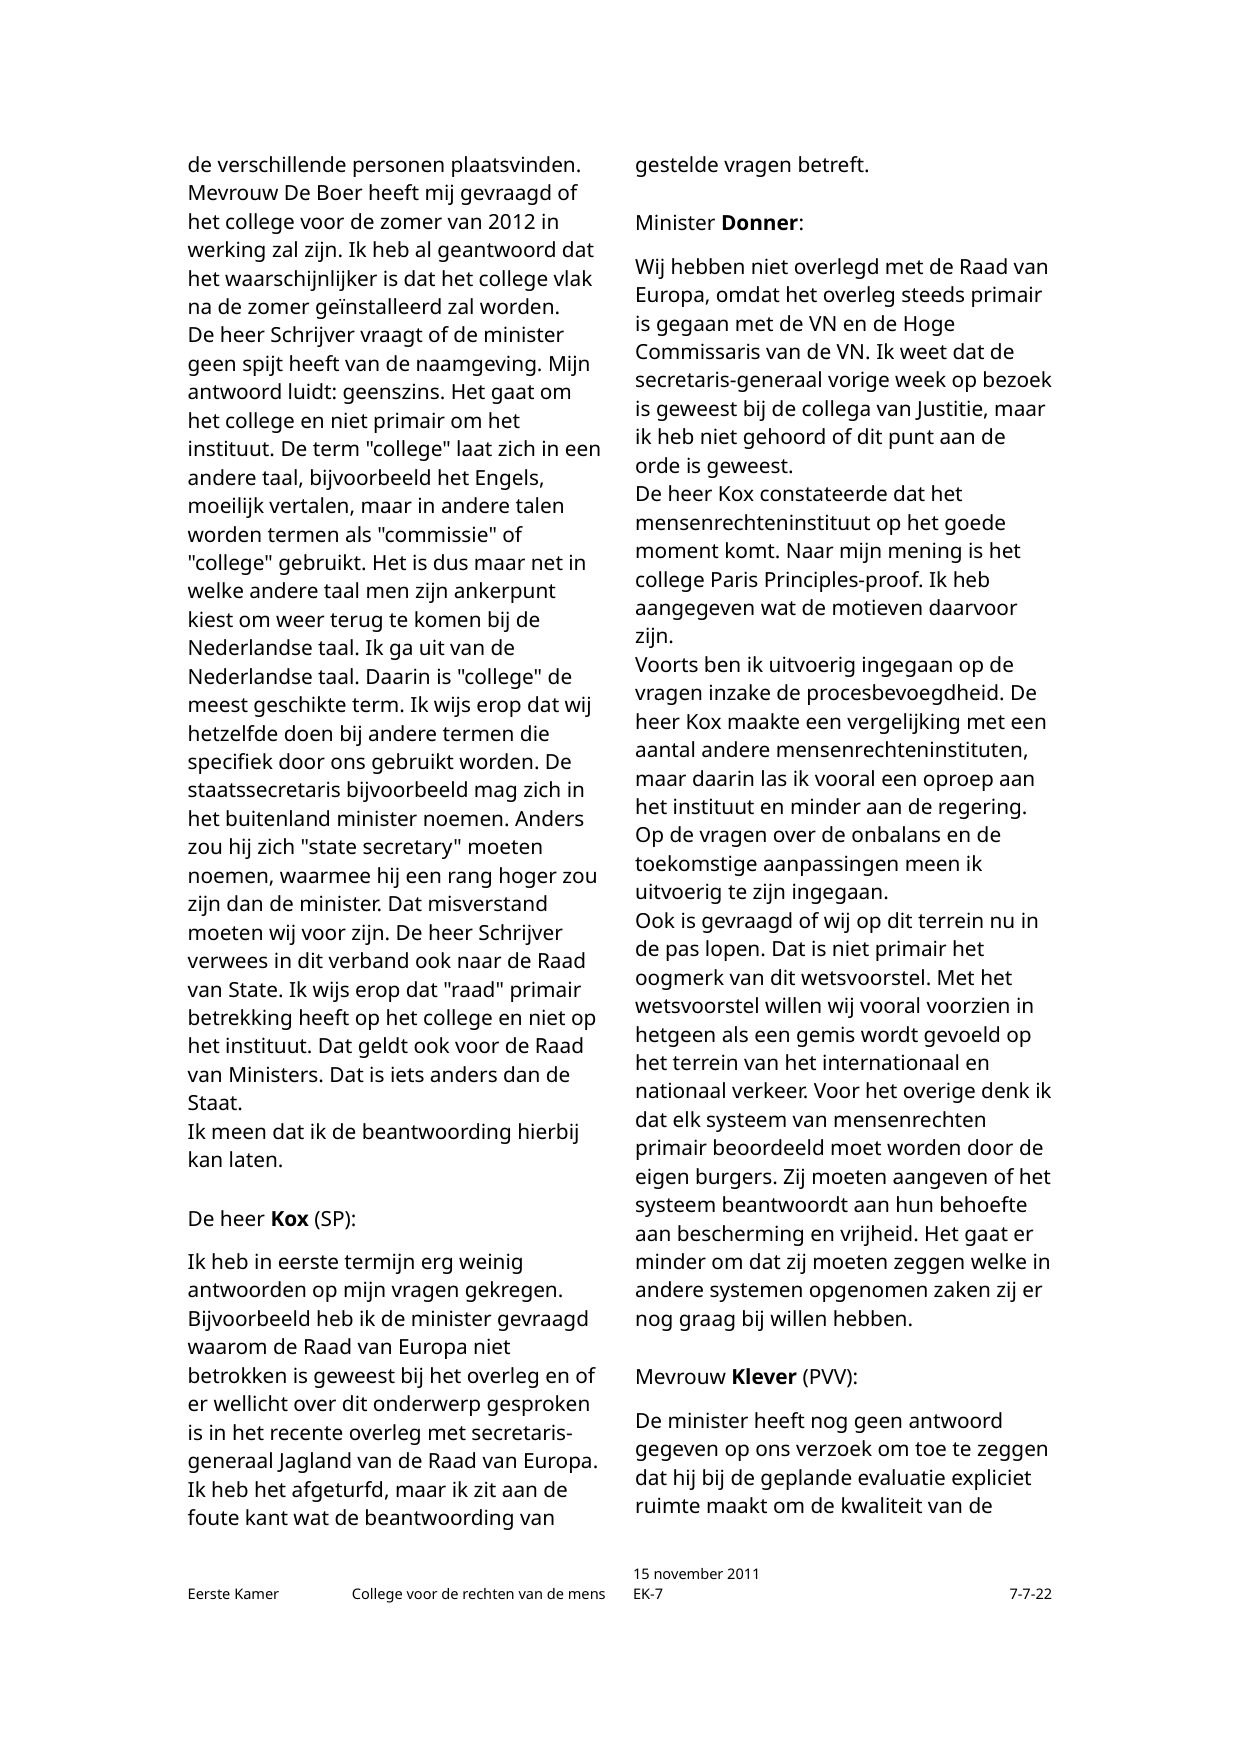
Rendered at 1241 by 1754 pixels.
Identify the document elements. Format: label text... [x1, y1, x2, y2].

text De heer Kox (SP): [187, 1204, 605, 1232]
text Ook is gevraagd of wij op dit terrein nu in de pas lopen. Dat is niet primair het oogmerk van dit wetsvoorstel. Met het wetsvoorstel willen wij vooral voorzien in hetgeen als een gemis wordt gevoeld op het terrein van het internationaal en nationaal verkeer. Voor het overige denk ik dat elk systeem van mensenrechten primair beoordeeld moet worden door de eigen burgers. Zij moeten aangeven of het systeem beantwoordt aan hun behoefte aan bescherming en vrijheid. Het gaat er minder om dat zij moeten zeggen welke in andere systemen opgenomen zaken zij er nog graag bij willen hebben. [635, 906, 1053, 1332]
text De heer Schrijver vraagt of de minister geen spijt heeft van de naamgeving. Mijn antwoord luidt: geenszins. Het gaat om het college en niet primair om het instituut. De term "college" laat zich in een andere taal, bijvoorbeeld het Engels, moeilijk vertalen, maar in andere talen worden termen als "commissie" of "college" gebruikt. Het is dus maar net in welke andere taal men zijn ankerpunt kiest om weer terug te komen bij de Nederlandse taal. Ik ga uit van de Nederlandse taal. Daarin is "college" de meest geschikte term. Ik wijs erop dat wij hetzelfde doen bij andere termen die specifiek door ons gebruikt worden. De staatssecretaris bijvoorbeeld mag zich in het buitenland minister noemen. Anders zou hij zich "state secretary" moeten noemen, waarmee hij een rang hoger zou zijn dan de minister. Dat misverstand moeten wij voor zijn. De heer Schrijver verwees in dit verband ook naar de Raad van State. Ik wijs erop dat "raad" primair betrekking heeft op het college en niet op het instituut. Dat geldt ook voor de Raad van Ministers. Dat is iets anders dan de Staat. [187, 321, 605, 1117]
text De minister heeft nog geen antwoord gegeven op ons verzoek om toe te zeggen dat hij bij de geplande evaluatie expliciet ruimte maakt om de kwaliteit van de [635, 1406, 1053, 1520]
text de verschillende personen plaatsvinden. [187, 150, 605, 178]
text Ik meen dat ik de beantwoording hierbij kan laten. [187, 1117, 605, 1174]
text gestelde vragen betreft. [635, 150, 1053, 178]
text Op de vragen over de onbalans en de toekomstige aanpassingen meen ik uitvoerig te zijn ingegaan. [635, 821, 1053, 906]
text Wij hebben niet overlegd met de Raad van Europa, omdat het overleg steeds primair is gegaan met de VN en de Hoge Commissaris van de VN. Ik weet dat de secretaris-generaal vorige week op bezoek is geweest bij de collega van Justitie, maar ik heb niet gehoord of dit punt aan de orde is geweest. [635, 252, 1053, 479]
text Mevrouw Klever (PVV): [635, 1362, 1053, 1391]
text Mevrouw De Boer heeft mij gevraagd of het college voor de zomer van 2012 in werking zal zijn. Ik heb al geantwoord dat het waarschijnlijker is dat het college vlak na de zomer geïnstalleerd zal worden. [187, 178, 605, 321]
text Voorts ben ik uitvoerig ingegaan op de vragen inzake de procesbevoegdheid. De heer Kox maakte een vergelijking met een aantal andere mensenrechteninstituten, maar daarin las ik vooral een oproep aan het instituut en minder aan de regering. [635, 650, 1053, 821]
text Minister Donner: [635, 208, 1053, 237]
text Ik heb in eerste termijn erg weinig antwoorden op mijn vragen gekregen. Bijvoorbeeld heb ik de minister gevraagd waarom de Raad van Europa niet betrokken is geweest bij het overleg en of er wellicht over dit onderwerp gesproken is in het recente overleg met secretaris-generaal Jagland van de Raad van Europa. Ik heb het afgeturfd, maar ik zit aan de foute kant wat de beantwoording van [187, 1247, 605, 1532]
text De heer Kox constateerde dat het mensenrechteninstituut op het goede moment komt. Naar mijn mening is het college Paris Principles-proof. Ik heb aangegeven wat de motieven daarvoor zijn. [635, 479, 1053, 650]
